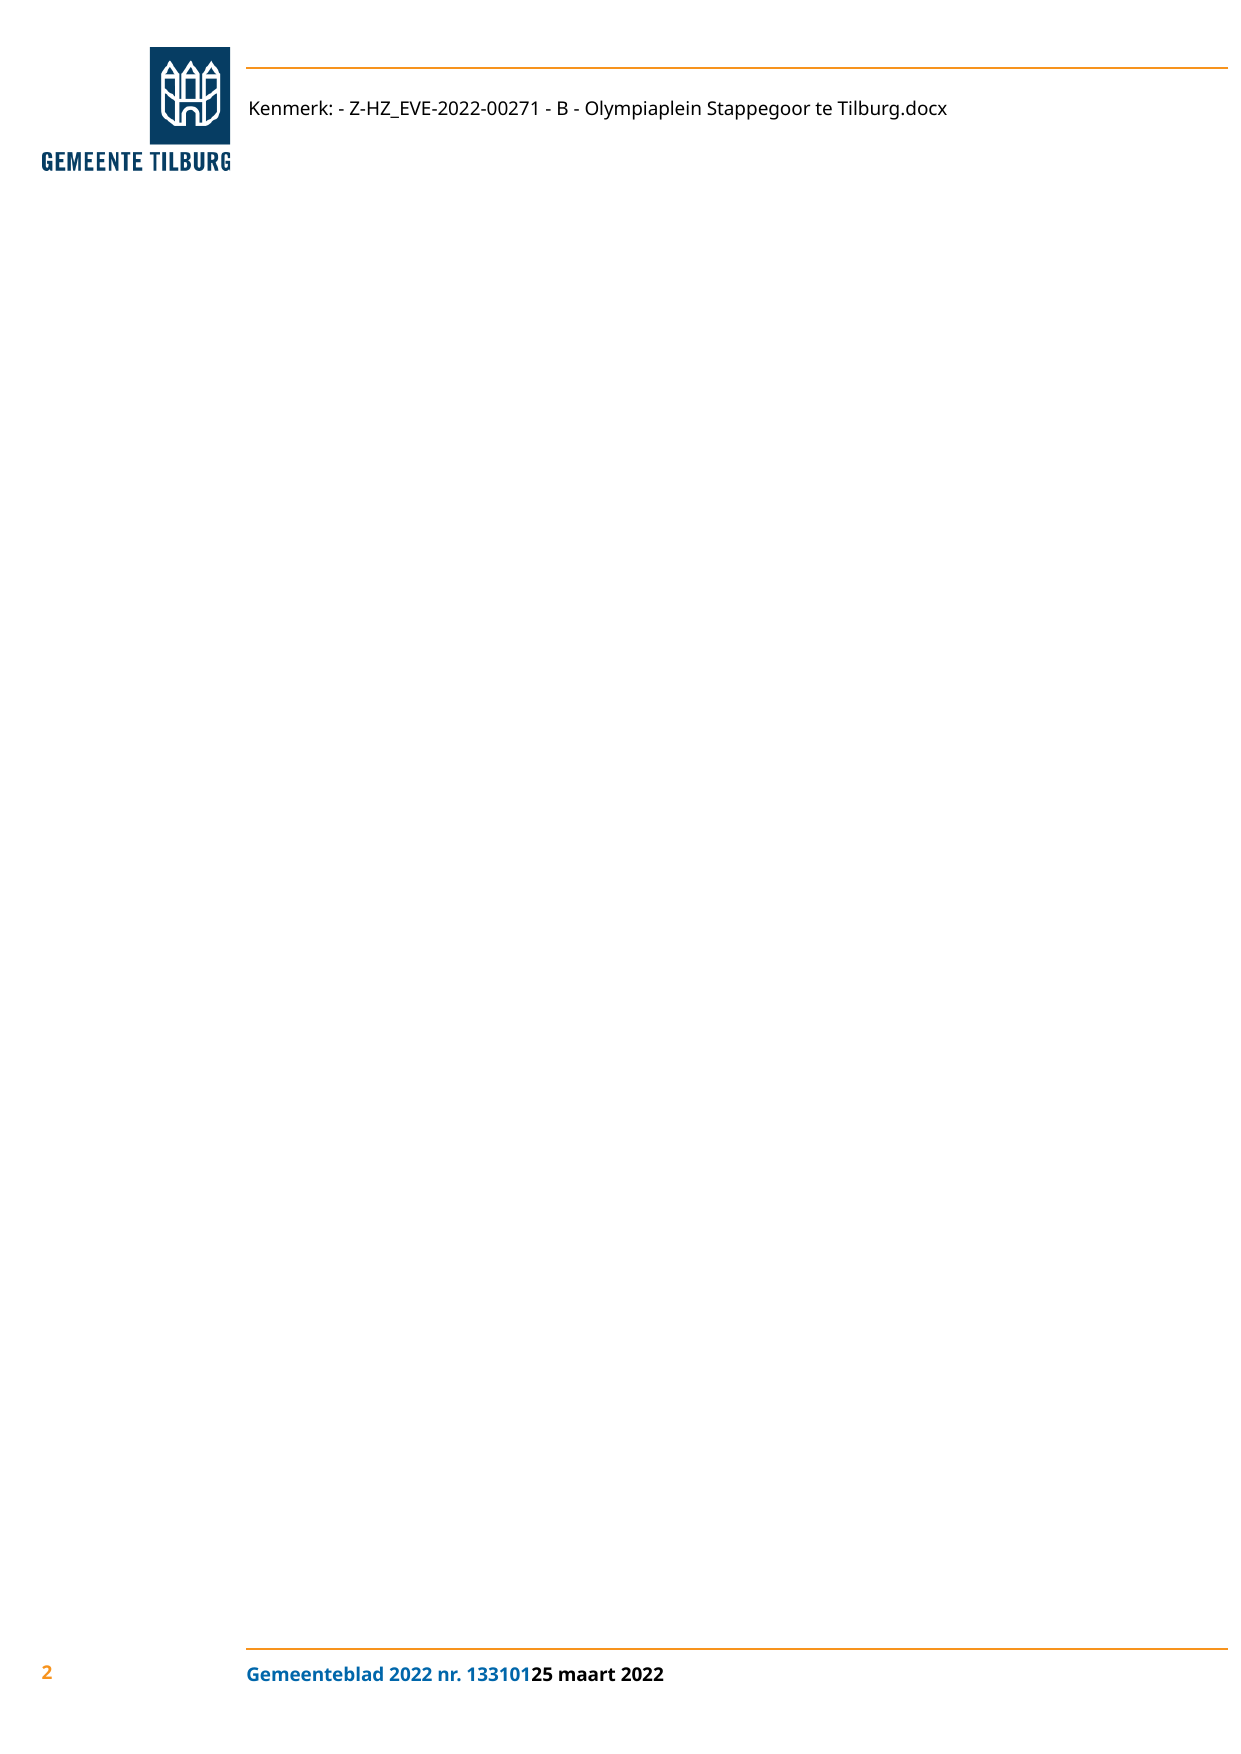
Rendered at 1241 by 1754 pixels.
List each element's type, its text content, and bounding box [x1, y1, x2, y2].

text Kenmerk: - Z-HZ_EVE-2022-00271 - B - Olympiaplein Stappegoor te Tilburg.docx [248, 95, 1152, 121]
picture [41, 47, 231, 172]
